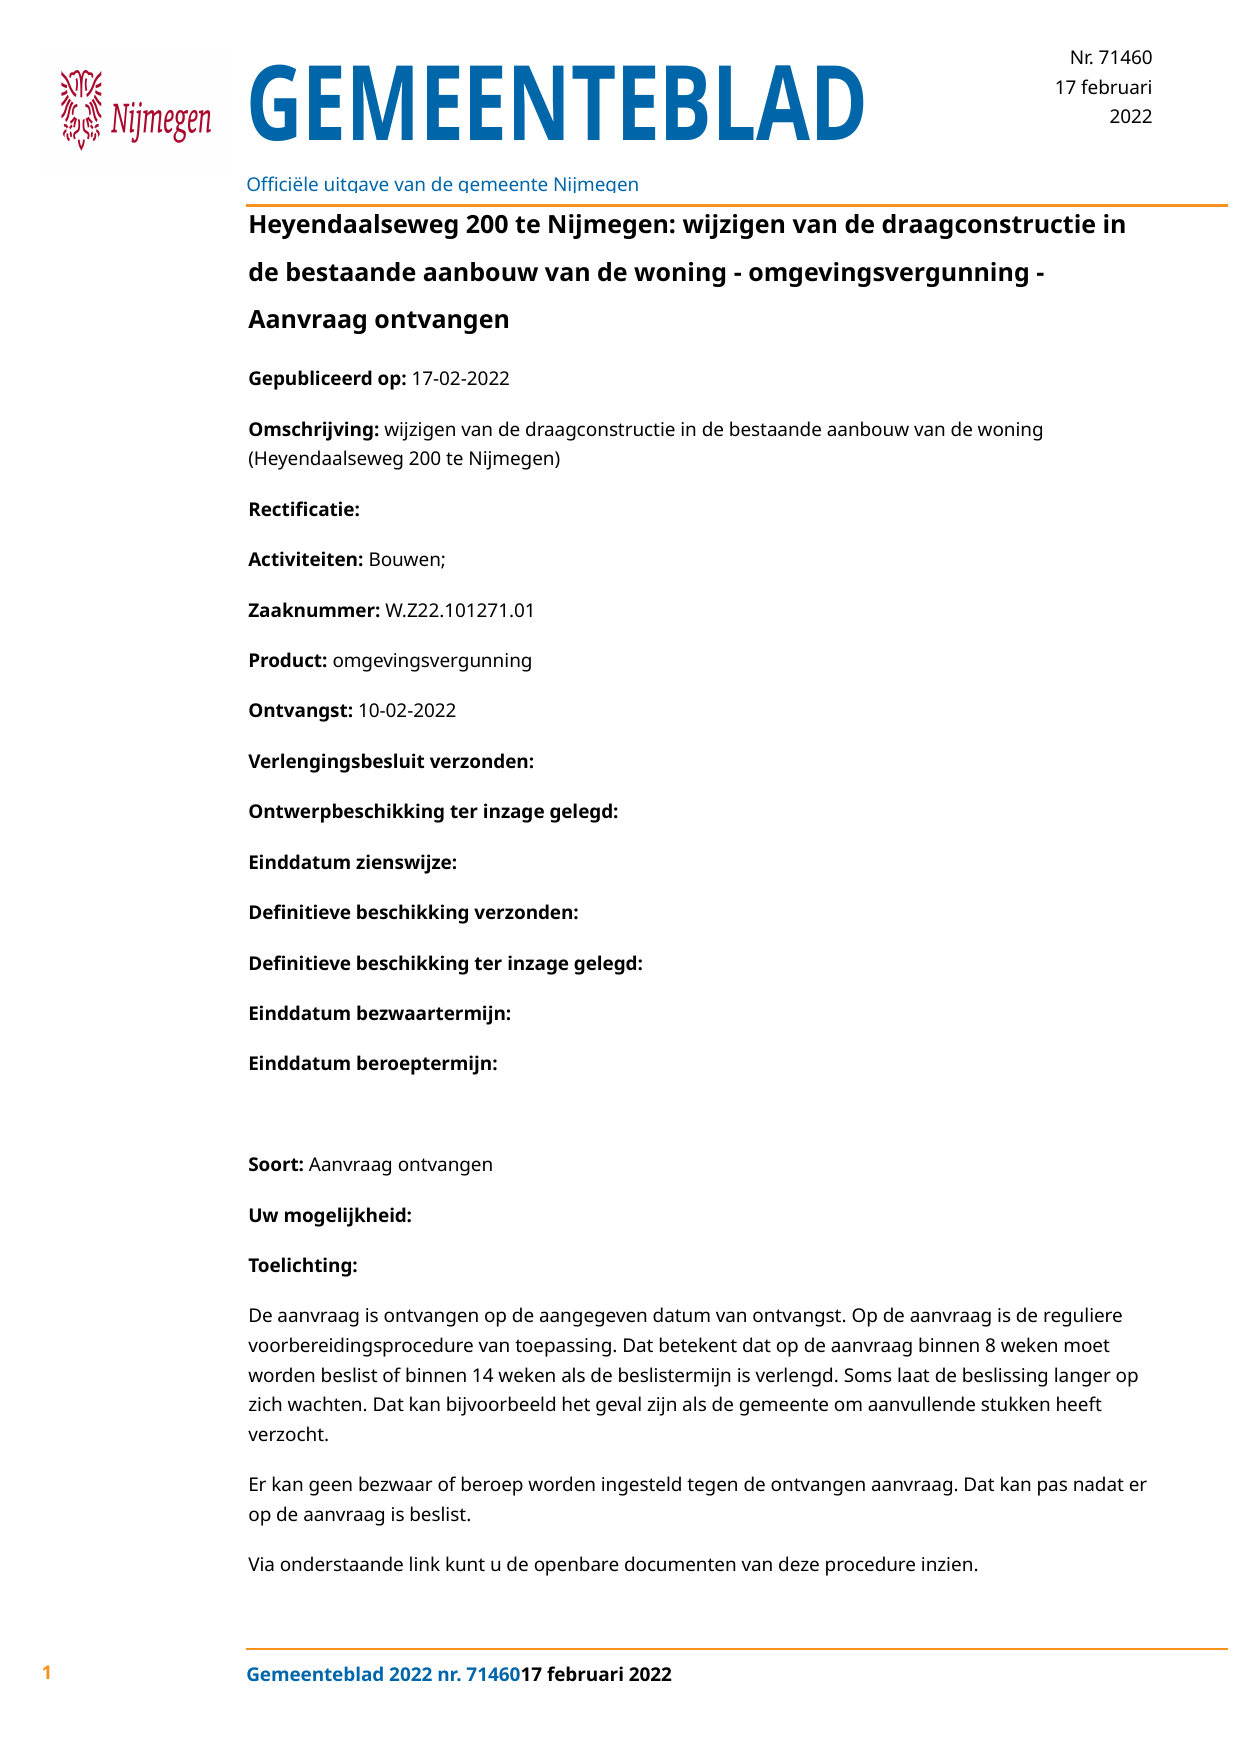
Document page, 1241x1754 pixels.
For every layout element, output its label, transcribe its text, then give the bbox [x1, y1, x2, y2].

text Omschrijving: wijzigen van de draagconstructie in de bestaande aanbouw van de woning (Heyendaalseweg 200 te Nijmegen) [248, 416, 1152, 471]
text Verlengingsbesluit verzonden: [248, 748, 1152, 774]
text Product: omgevingsvergunning [248, 647, 1152, 673]
picture [41, 47, 231, 172]
text Ontwerpbeschikking ter inzage gelegd: [248, 798, 1152, 824]
text Via onderstaande link kunt u de openbare documenten van deze procedure inzien. [248, 1551, 1152, 1577]
text Activiteiten: Bouwen; [248, 546, 1152, 572]
text Er kan geen bezwaar of beroep worden ingesteld tegen de ontvangen aanvraag. Dat kan pas nadat er op de aanvraag is beslist. [248, 1471, 1152, 1527]
text Heyendaalseweg 200 te Nijmegen: wijzigen van de draagconstructie in de bestaande aanbouw van de woning - omgevingsvergunning - Aanvraag ontvangen [248, 207, 1152, 336]
text Zaaknummer: W.Z22.101271.01 [248, 597, 1152, 622]
text Gepubliceerd op: 17-02-2022 [248, 366, 1152, 391]
text Definitieve beschikking ter inzage gelegd: [248, 950, 1152, 975]
text Einddatum beroeptermijn: [248, 1051, 1152, 1076]
text De aanvraag is ontvangen op de aangegeven datum van ontvangst. Op de aanvraag is de reguliere voorbereidingsprocedure van toepassing. Dat betekent dat op de aanvraag binnen 8 weken moet worden beslist of binnen 14 weken als de beslistermijn is verlengd. Soms laat de beslissing langer op zich wachten. Dat kan bijvoorbeeld het geval zijn als de gemeente om aanvullende stukken heeft verzocht. [248, 1303, 1152, 1447]
text Toelichting: [248, 1252, 1152, 1278]
text Definitieve beschikking verzonden: [248, 899, 1152, 925]
text Ontvangst: 10-02-2022 [248, 698, 1152, 723]
text Soort: Aanvraag ontvangen [248, 1151, 1152, 1177]
text Einddatum zienswijze: [248, 849, 1152, 874]
text Rectificatie: [248, 496, 1152, 522]
text Einddatum bezwaartermijn: [248, 1000, 1152, 1026]
text Uw mogelijkheid: [248, 1202, 1152, 1227]
